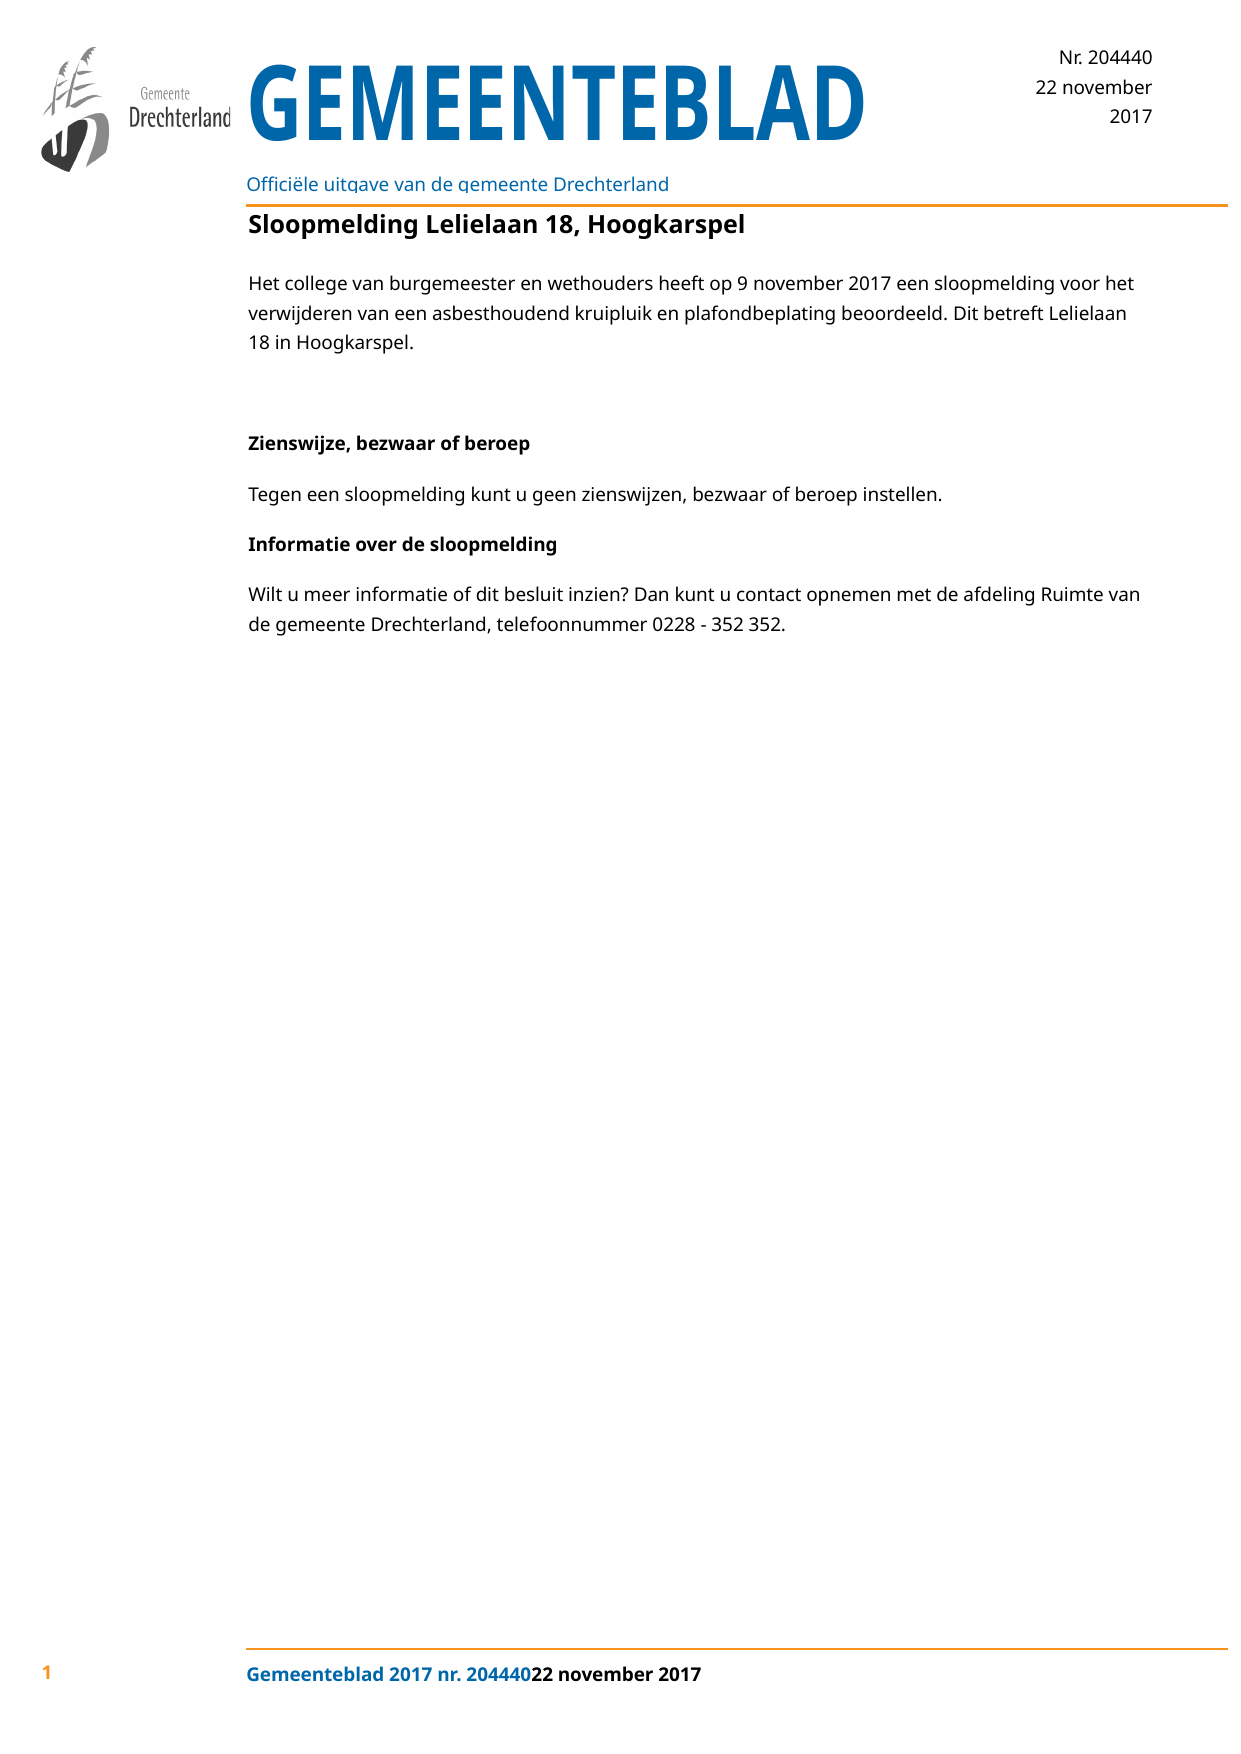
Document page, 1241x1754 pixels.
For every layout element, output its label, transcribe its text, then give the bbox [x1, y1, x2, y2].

text Wilt u meer informatie of dit besluit inzien? Dan kunt u contact opnemen met de afdeling Ruimte van de gemeente Drechterland, telefoonnummer 0228 - 352 352. [248, 582, 1152, 637]
text Tegen een sloopmelding kunt u geen zienswijzen, bezwaar of beroep instellen. [248, 481, 1152, 506]
text Informatie over de sloopmelding [248, 531, 1152, 557]
picture [41, 47, 231, 172]
text Zienswijze, bezwaar of beroep [248, 430, 1152, 456]
text Sloopmelding Lelielaan 18, Hoogkarspel [248, 207, 1152, 241]
text Het college van burgemeester en wethouders heeft op 9 november 2017 een sloopmelding voor het verwijderen van een asbesthoudend kruipluik en plafondbeplating beoordeeld. Dit betreft Lelielaan 18 in Hoogkarspel. [248, 270, 1152, 355]
